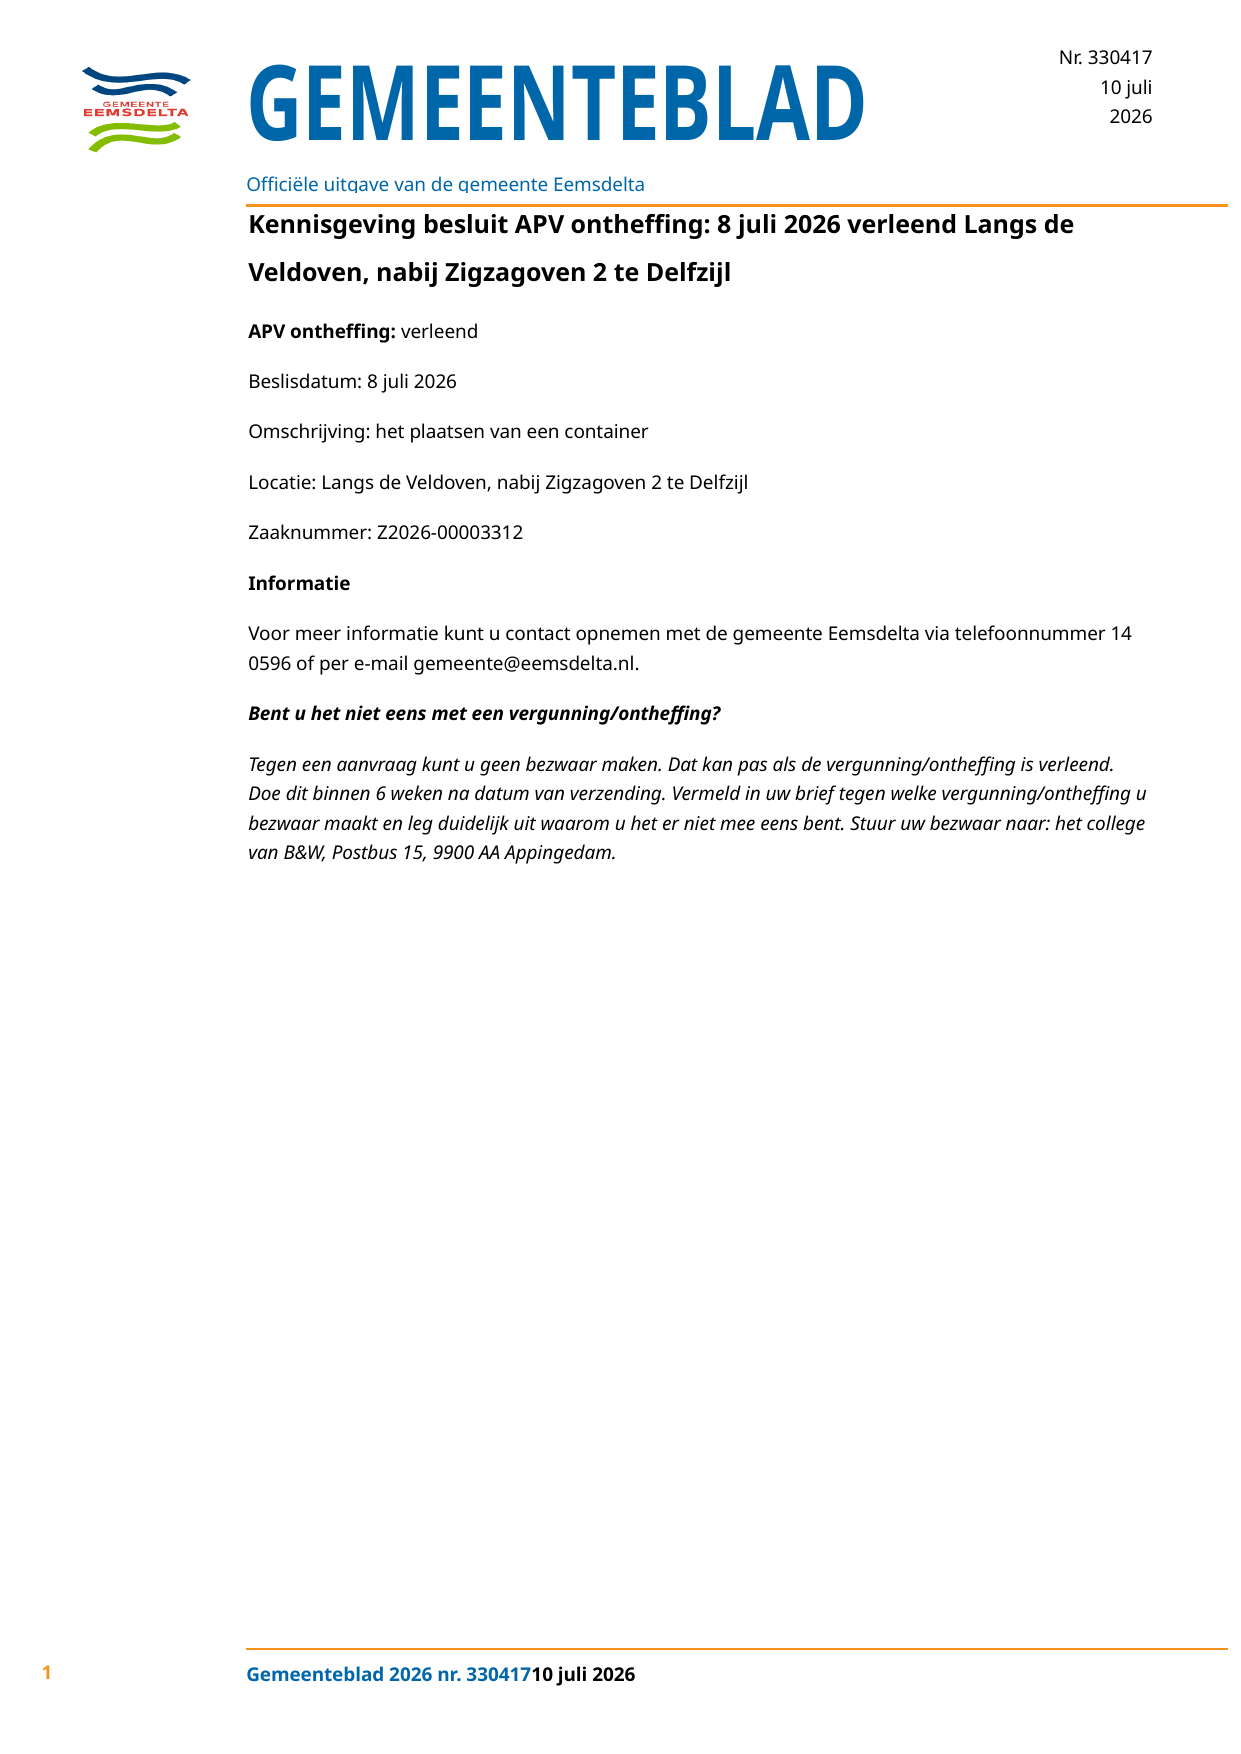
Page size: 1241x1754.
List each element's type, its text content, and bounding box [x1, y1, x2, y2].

text APV ontheffing: verleend [248, 318, 1152, 344]
text Omschrijving: het plaatsen van een container [248, 419, 1152, 444]
text Voor meer informatie kunt u contact opnemen met de gemeente Eemsdelta via telefoonnummer 14 0596 of per e-mail gemeente@eemsdelta.nl. [248, 620, 1152, 676]
text Bent u het niet eens met een vergunning/ontheffing? [248, 700, 1152, 726]
text Tegen een aanvraag kunt u geen bezwaar maken. Dat kan pas als de vergunning/ontheffing is verleend. Doe dit binnen 6 weken na datum van verzending. Vermeld in uw brief tegen welke vergunning/ontheffing u bezwaar maakt en leg duidelijk uit waarom u het er niet mee eens bent. Stuur uw bezwaar naar: het college van B&W, Postbus 15, 9900 AA Appingedam. [248, 751, 1152, 865]
text Locatie: Langs de Veldoven, nabij Zigzagoven 2 te Delfzijl [248, 469, 1152, 495]
text Zaaknummer: Z2026-00003312 [248, 519, 1152, 545]
text Kennisgeving besluit APV ontheffing: 8 juli 2026 verleend Langs de Veldoven, nabij Zigzagoven 2 te Delfzijl [248, 207, 1152, 288]
text Beslisdatum: 8 juli 2026 [248, 368, 1152, 394]
text Informatie [248, 570, 1152, 596]
picture [41, 47, 231, 172]
